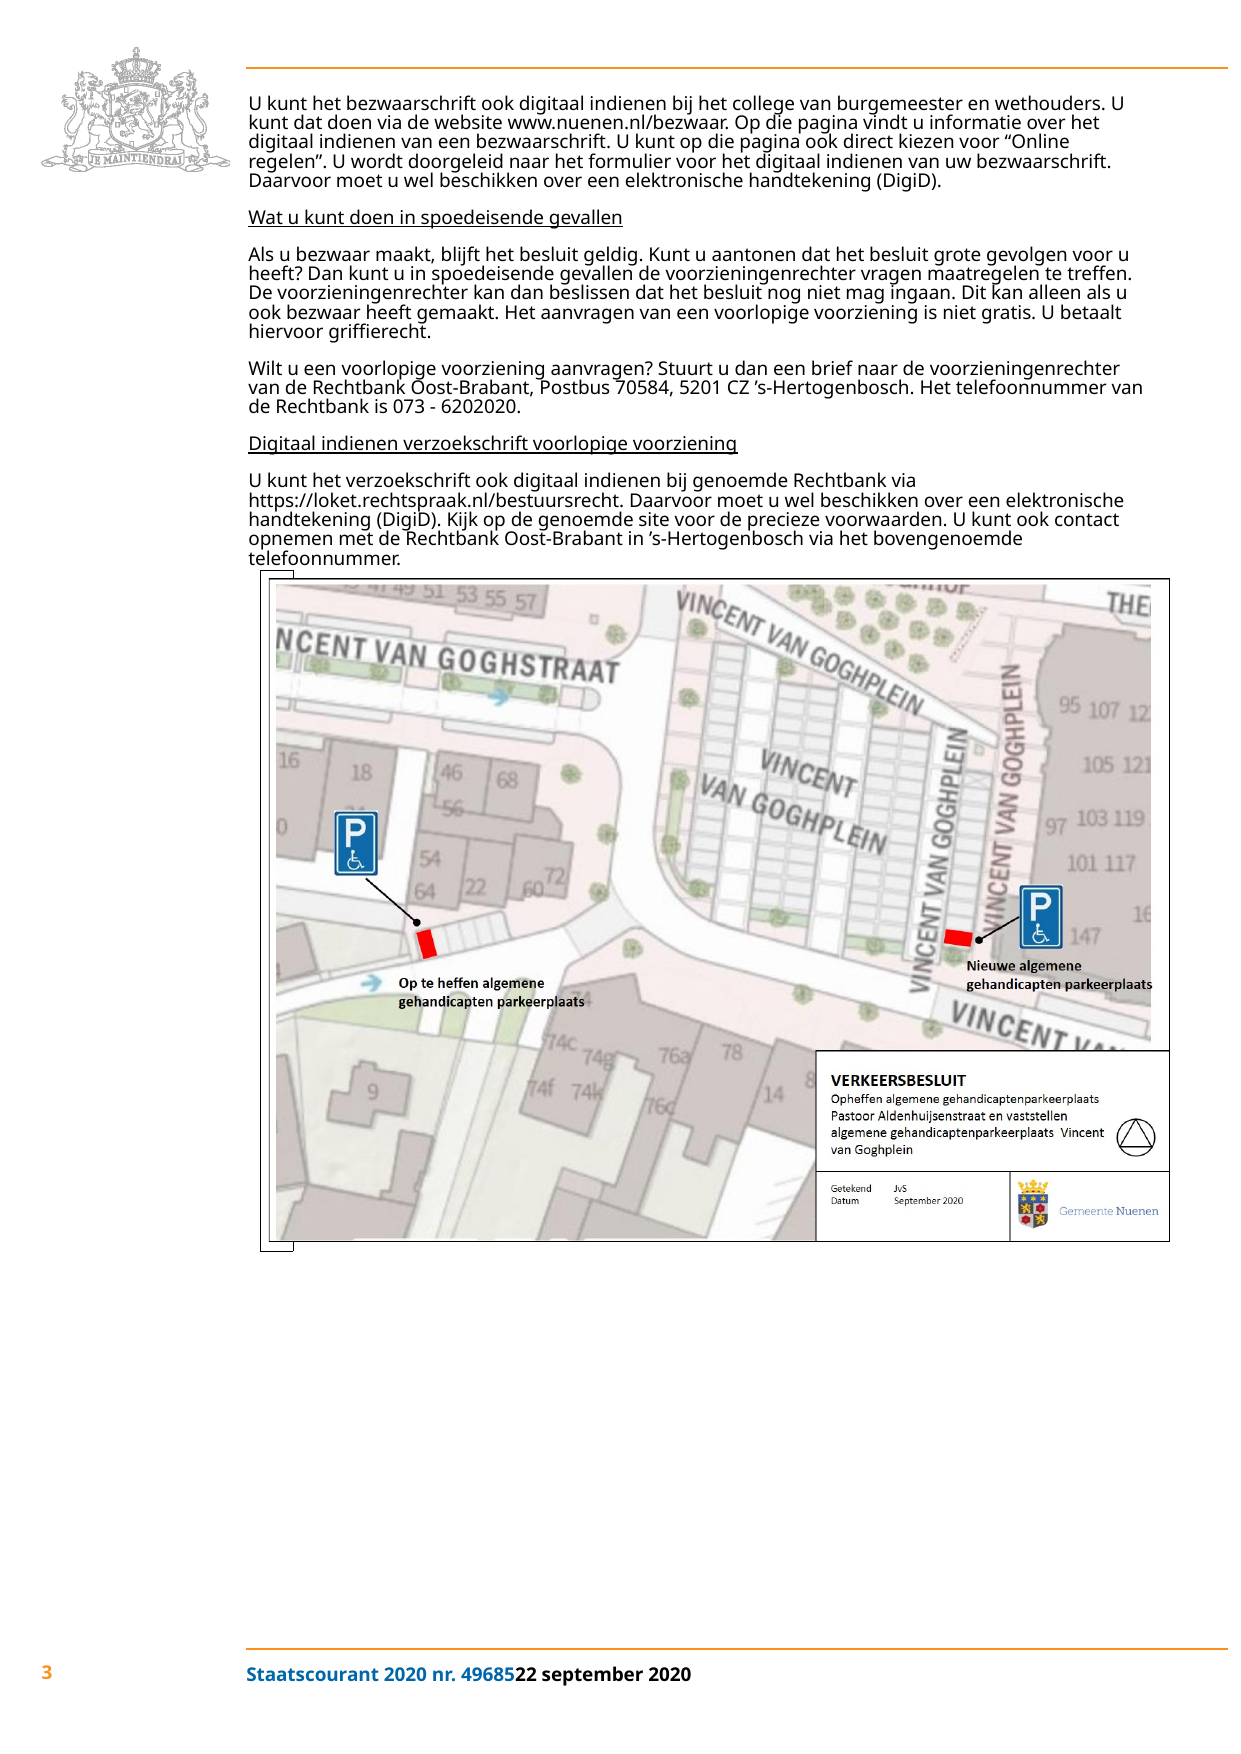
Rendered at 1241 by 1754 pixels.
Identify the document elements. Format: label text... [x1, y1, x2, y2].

text Wilt u een voorlopige voorziening aanvragen? Stuurt u dan een brief naar de voorzieningenrechter van de Rechtbank Oost-Brabant, Postbus 70584, 5201 CZ ’s-Hertogenbosch. Het telefoonnummer van de Rechtbank is 073 - 6202020. [248, 360, 1152, 418]
picture [41, 47, 231, 172]
text Wat u kunt doen in spoedeisende gevallen [248, 209, 1152, 228]
text Als u bezwaar maakt, blijft het besluit geldig. Kunt u aantonen dat het besluit grote gevolgen voor u heeft? Dan kunt u in spoedeisende gevallen de voorzieningenrechter vragen maatregelen te treffen. De voorzieningenrechter kan dan beslissen dat het besluit nog niet mag ingaan. Dit kan alleen als u ook bezwaar heeft gemaakt. Het aanvragen van een voorlopige voorziening is niet gratis. U betaalt hiervoor griffierecht. [248, 246, 1152, 342]
text Digitaal indienen verzoekschrift voorlopige voorziening [248, 435, 1152, 455]
picture [268, 578, 1173, 1242]
text U kunt het verzoekschrift ook digitaal indienen bij genoemde Rechtbank via https://loket.rechtspraak.nl/bestuursrecht. Daarvoor moet u wel beschikken over een elektronische handtekening (DigiD). Kijk op de genoemde site voor de precieze voorwaarden. U kunt ook contact opnemen met de Rechtbank Oost-Brabant in ’s-Hertogenbosch via het bovengenoemde telefoonnummer. [248, 472, 1152, 569]
text U kunt het bezwaarschrift ook digitaal indienen bij het college van burgemeester en wethouders. U kunt dat doen via de website www.nuenen.nl/bezwaar. Op die pagina vindt u informatie over het digitaal indienen van een bezwaarschrift. U kunt op die pagina ook direct kiezen voor “Online regelen”. U wordt doorgeleid naar het formulier voor het digitaal indienen van uw bezwaarschrift. Daarvoor moet u wel beschikken over een elektronische handtekening (DigiD). [248, 95, 1152, 191]
